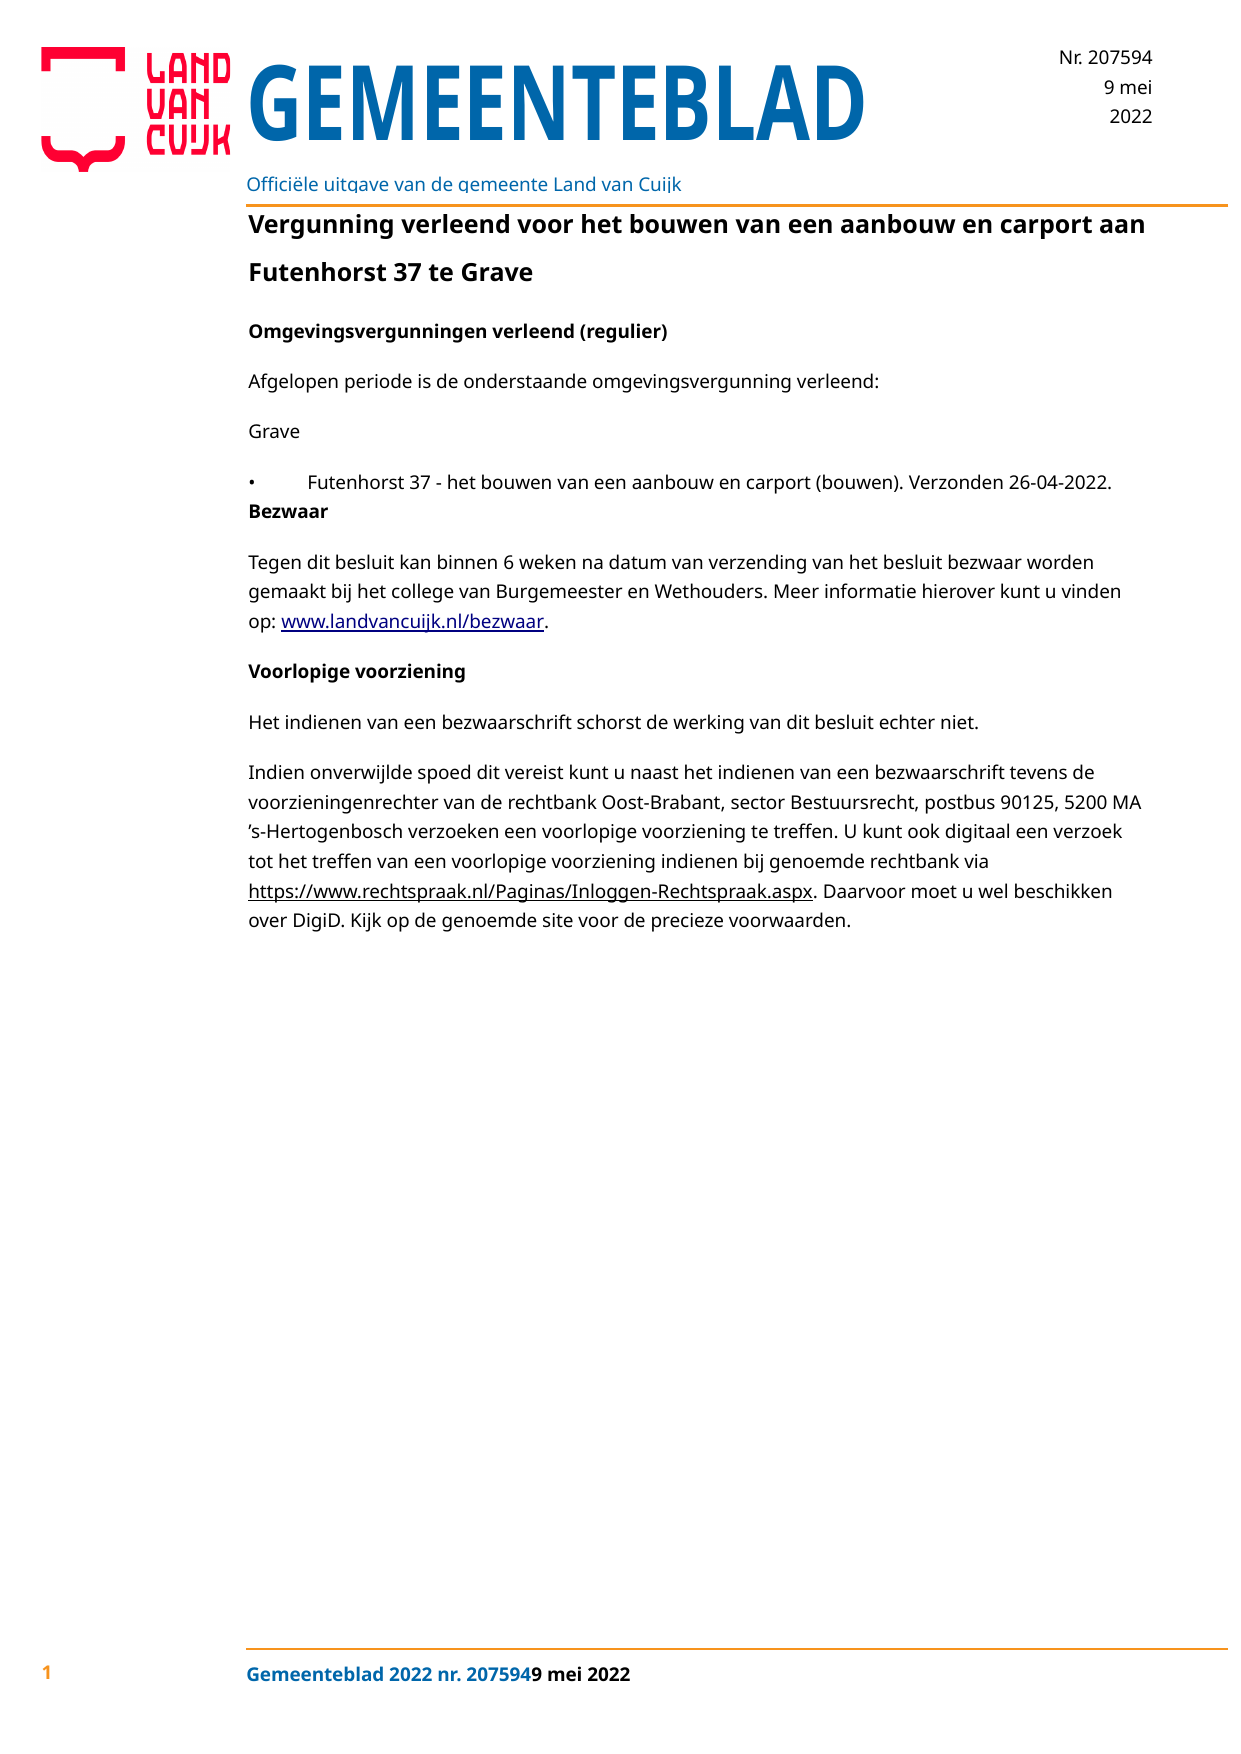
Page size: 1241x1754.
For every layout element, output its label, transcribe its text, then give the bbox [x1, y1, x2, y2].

text Voorlopige voorziening [248, 659, 1152, 684]
text Tegen dit besluit kan binnen 6 weken na datum van verzending van het besluit bezwaar worden gemaakt bij het college van Burgemeester en Wethouders. Meer informatie hierover kunt u vinden op: www.landvancuijk.nl/bezwaar. [248, 549, 1152, 634]
text Afgelopen periode is de onderstaande omgevingsvergunning verleend: [248, 368, 1152, 394]
text Vergunning verleend voor het bouwen van een aanbouw en carport aan Futenhorst 37 te Grave [248, 207, 1152, 288]
text Omgevingsvergunningen verleend (regulier) [248, 318, 1152, 344]
text Bezwaar [248, 499, 1152, 524]
text Indien onverwijlde spoed dit vereist kunt u naast het indienen van een bezwaarschrift tevens de voorzieningenrechter van de rechtbank Oost-Brabant, sector Bestuursrecht, postbus 90125, 5200 MA ’s-Hertogenbosch verzoeken een voorlopige voorziening te treffen. U kunt ook digitaal een verzoek tot het treffen van een voorlopige voorziening indienen bij genoemde rechtbank via https://www.rechtspraak.nl/Paginas/Inloggen-Rechtspraak.aspx. Daarvoor moet u wel beschikken over DigiD. Kijk op de genoemde site voor de precieze voorwaarden. [248, 759, 1152, 933]
text Grave [248, 419, 1152, 444]
picture [41, 47, 231, 172]
list Futenhorst 37 - het bouwen van een aanbouw en carport (bouwen). Verzonden 26-04-2022. [248, 469, 1152, 495]
text Het indienen van een bezwaarschrift schorst de werking van dit besluit echter niet. [248, 709, 1152, 735]
